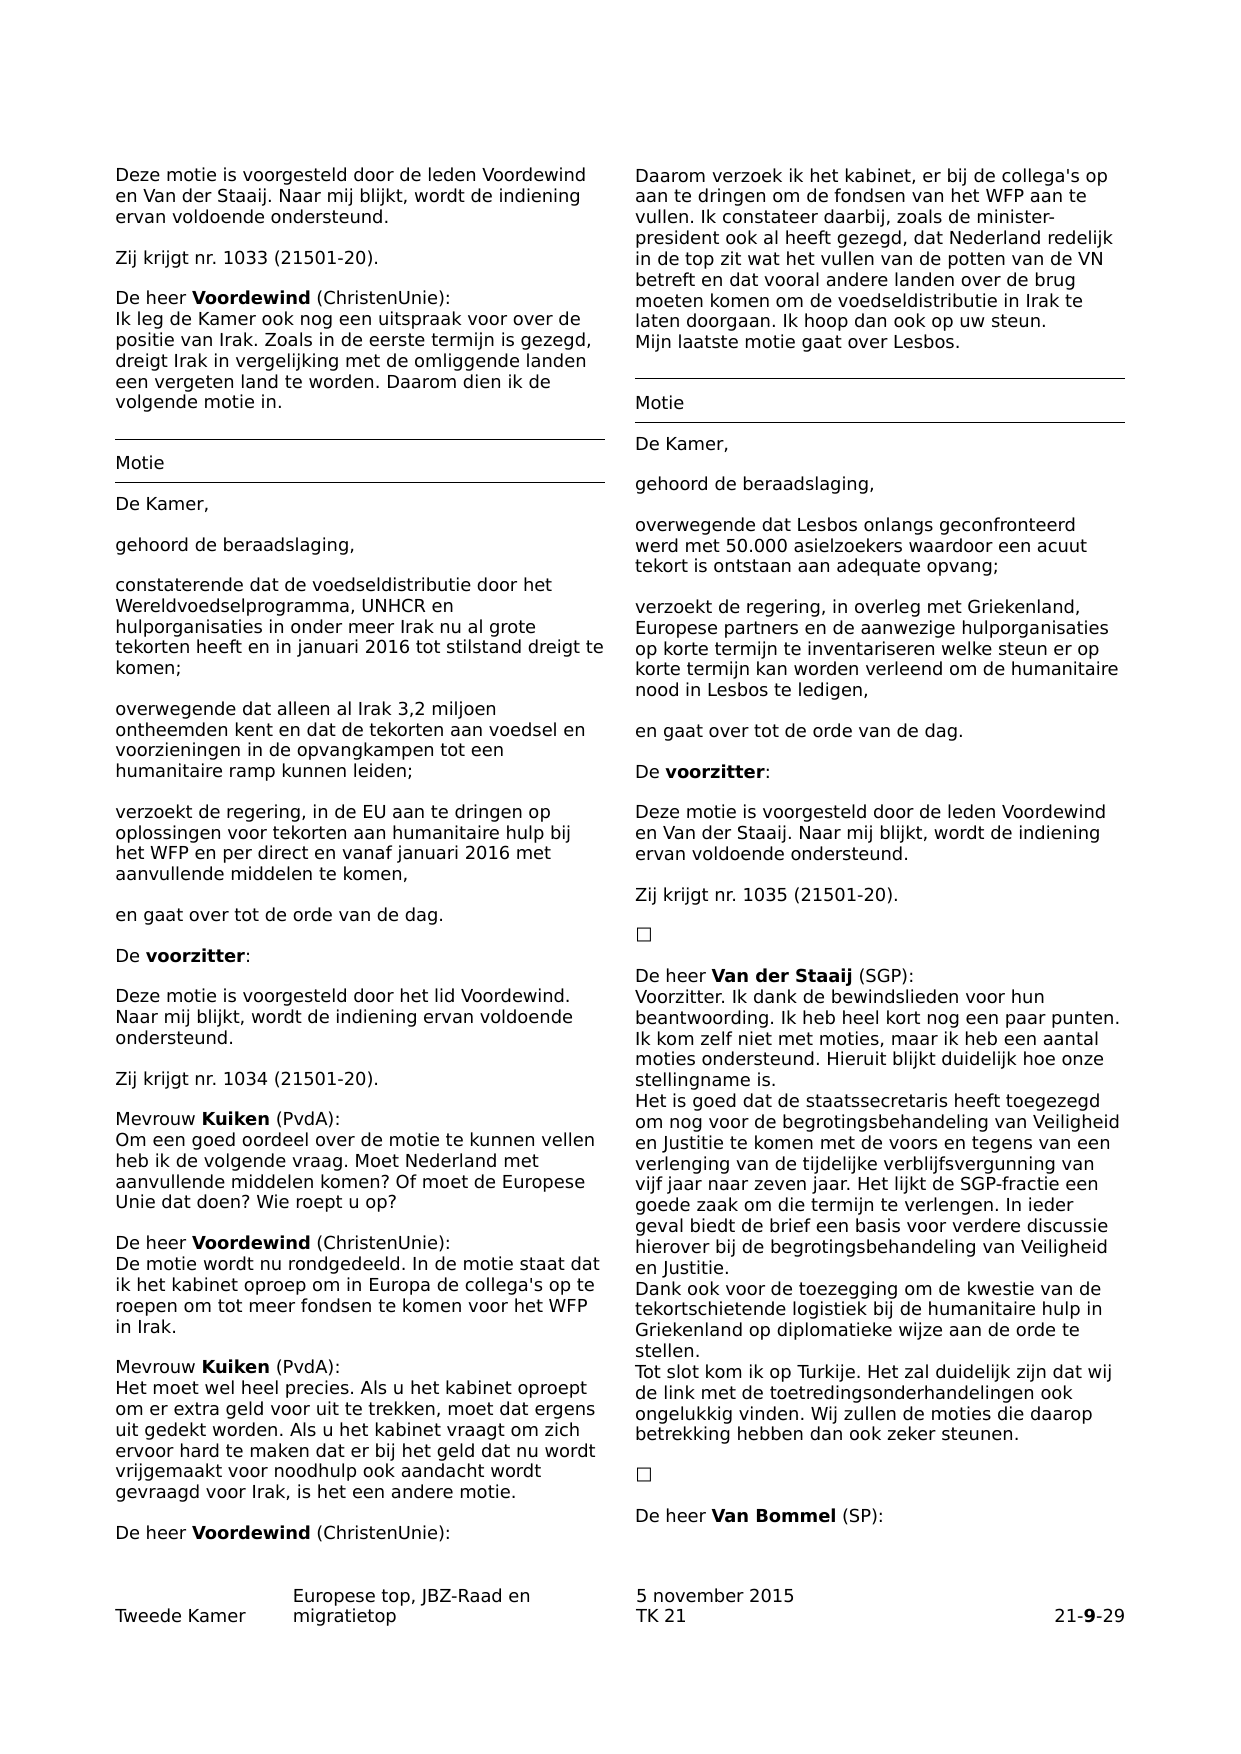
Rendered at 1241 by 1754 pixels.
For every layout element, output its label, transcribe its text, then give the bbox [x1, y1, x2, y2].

text Voorzitter. Ik dank de bewindslieden voor hun beantwoording. Ik heb heel kort nog een paar punten. Ik kom zelf niet met moties, maar ik heb een aantal moties ondersteund. Hieruit blijkt duidelijk hoe onze stellingname is. [635, 987, 1125, 1091]
text gehoord de beraadslaging, [115, 534, 605, 555]
text Motie [115, 453, 605, 474]
text en gaat over tot de orde van de dag. [635, 721, 1125, 741]
text Dank ook voor de toezegging om de kwestie van de tekortschietende logistiek bij de humanitaire hulp in Griekenland op diplomatieke wijze aan de orde te stellen. [635, 1278, 1125, 1362]
text De heer Voordewind (ChristenUnie): [115, 288, 605, 309]
text Het moet wel heel precies. Als u het kabinet oproept om er extra geld voor uit te trekken, moet dat ergens uit gedekt worden. Als u het kabinet vraagt om zich ervoor hard te maken dat er bij het geld dat nu wordt vrijgemaakt voor noodhulp ook aandacht wordt gevraagd voor Irak, is het een andere motie. [115, 1378, 605, 1503]
text overwegende dat Lesbos onlangs geconfronteerd werd met 50.000 asielzoekers waardoor een acuut tekort is ontstaan aan adequate opvang; [635, 515, 1125, 577]
text De heer Van der Staaij (SGP): [635, 966, 1125, 987]
text overwegende dat alleen al Irak 3,2 miljoen ontheemden kent en dat de tekorten aan voedsel en voorzieningen in de opvangkampen tot een humanitaire ramp kunnen leiden; [115, 699, 605, 782]
text Zij krijgt nr. 1034 (21501-20). [115, 1068, 605, 1089]
text De heer Van Bommel (SP): [635, 1506, 1125, 1526]
text Ik leg de Kamer ook nog een uitspraak voor over de positie van Irak. Zoals in de eerste termijn is gezegd, dreigt Irak in vergelijking met de omliggende landen een vergeten land te worden. Daarom dien ik de volgende motie in. [115, 309, 605, 413]
text De motie wordt nu rondgedeeld. In de motie staat dat ik het kabinet oproep om in Europa de collega's op te roepen om tot meer fondsen te komen voor het WFP in Irak. [115, 1254, 605, 1337]
text Deze motie is voorgesteld door de leden Voordewind en Van der Staaij. Naar mij blijkt, wordt de indiening ervan voldoende ondersteund. [115, 165, 605, 227]
text Zij krijgt nr. 1033 (21501-20). [115, 247, 605, 268]
text De heer Voordewind (ChristenUnie): [115, 1523, 605, 1544]
text verzoekt de regering, in overleg met Griekenland, Europese partners en de aanwezige hulporganisaties op korte termijn te inventariseren welke steun er op korte termijn kan worden verleend om de humanitaire nood in Lesbos te ledigen, [635, 597, 1125, 701]
text De heer Voordewind (ChristenUnie): [115, 1233, 605, 1254]
text ⬜ [635, 1465, 1125, 1486]
text Deze motie is voorgesteld door het lid Voordewind. Naar mij blijkt, wordt de indiening ervan voldoende ondersteund. [115, 986, 605, 1048]
text Zij krijgt nr. 1035 (21501-20). [635, 884, 1125, 905]
text Mevrouw Kuiken (PvdA): [115, 1109, 605, 1130]
text Mijn laatste motie gaat over Lesbos. [635, 332, 1125, 353]
text De Kamer, [115, 494, 605, 514]
text De voorzitter: [115, 945, 605, 966]
text De voorzitter: [635, 761, 1125, 782]
text constaterende dat de voedseldistributie door het Wereldvoedselprogramma, UNHCR en hulporganisaties in onder meer Irak nu al grote tekorten heeft en in januari 2016 tot stilstand dreigt te komen; [115, 575, 605, 679]
text verzoekt de regering, in de EU aan te dringen op oplossingen voor tekorten aan humanitaire hulp bij het WFP en per direct en vanaf januari 2016 met aanvullende middelen te komen, [115, 802, 605, 885]
text De Kamer, [635, 433, 1125, 454]
text Tot slot kom ik op Turkije. Het zal duidelijk zijn dat wij de link met de toetredingsonderhandelingen ook ongelukkig vinden. Wij zullen de moties die daarop betrekking hebben dan ook zeker steunen. [635, 1362, 1125, 1445]
text Motie [635, 393, 1125, 413]
text en gaat over tot de orde van de dag. [115, 905, 605, 925]
text ⬜ [635, 925, 1125, 946]
text Mevrouw Kuiken (PvdA): [115, 1357, 605, 1378]
text Daarom verzoek ik het kabinet, er bij de collega's op aan te dringen om de fondsen van het WFP aan te vullen. Ik constateer daarbij, zoals de minister-president ook al heeft gezegd, dat Nederland redelijk in de top zit wat het vullen van de potten van de VN betreft en dat vooral andere landen over de brug moeten komen om de voedseldistributie in Irak te laten doorgaan. Ik hoop dan ook op uw steun. [635, 165, 1125, 332]
text Om een goed oordeel over de motie te kunnen vellen heb ik de volgende vraag. Moet Nederland met aanvullende middelen komen? Of moet de Europese Unie dat doen? Wie roept u op? [115, 1130, 605, 1213]
text gehoord de beraadslaging, [635, 474, 1125, 495]
text Deze motie is voorgesteld door de leden Voordewind en Van der Staaij. Naar mij blijkt, wordt de indiening ervan voldoende ondersteund. [635, 802, 1125, 864]
text Het is goed dat de staatssecretaris heeft toegezegd om nog voor de begrotingsbehandeling van Veiligheid en Justitie te komen met de voors en tegens van een verlenging van de tijdelijke verblijfsvergunning van vijf jaar naar zeven jaar. Het lijkt de SGP-fractie een goede zaak om die termijn te verlengen. In ieder geval biedt de brief een basis voor verdere discussie hierover bij de begrotingsbehandeling van Veiligheid en Justitie. [635, 1091, 1125, 1278]
